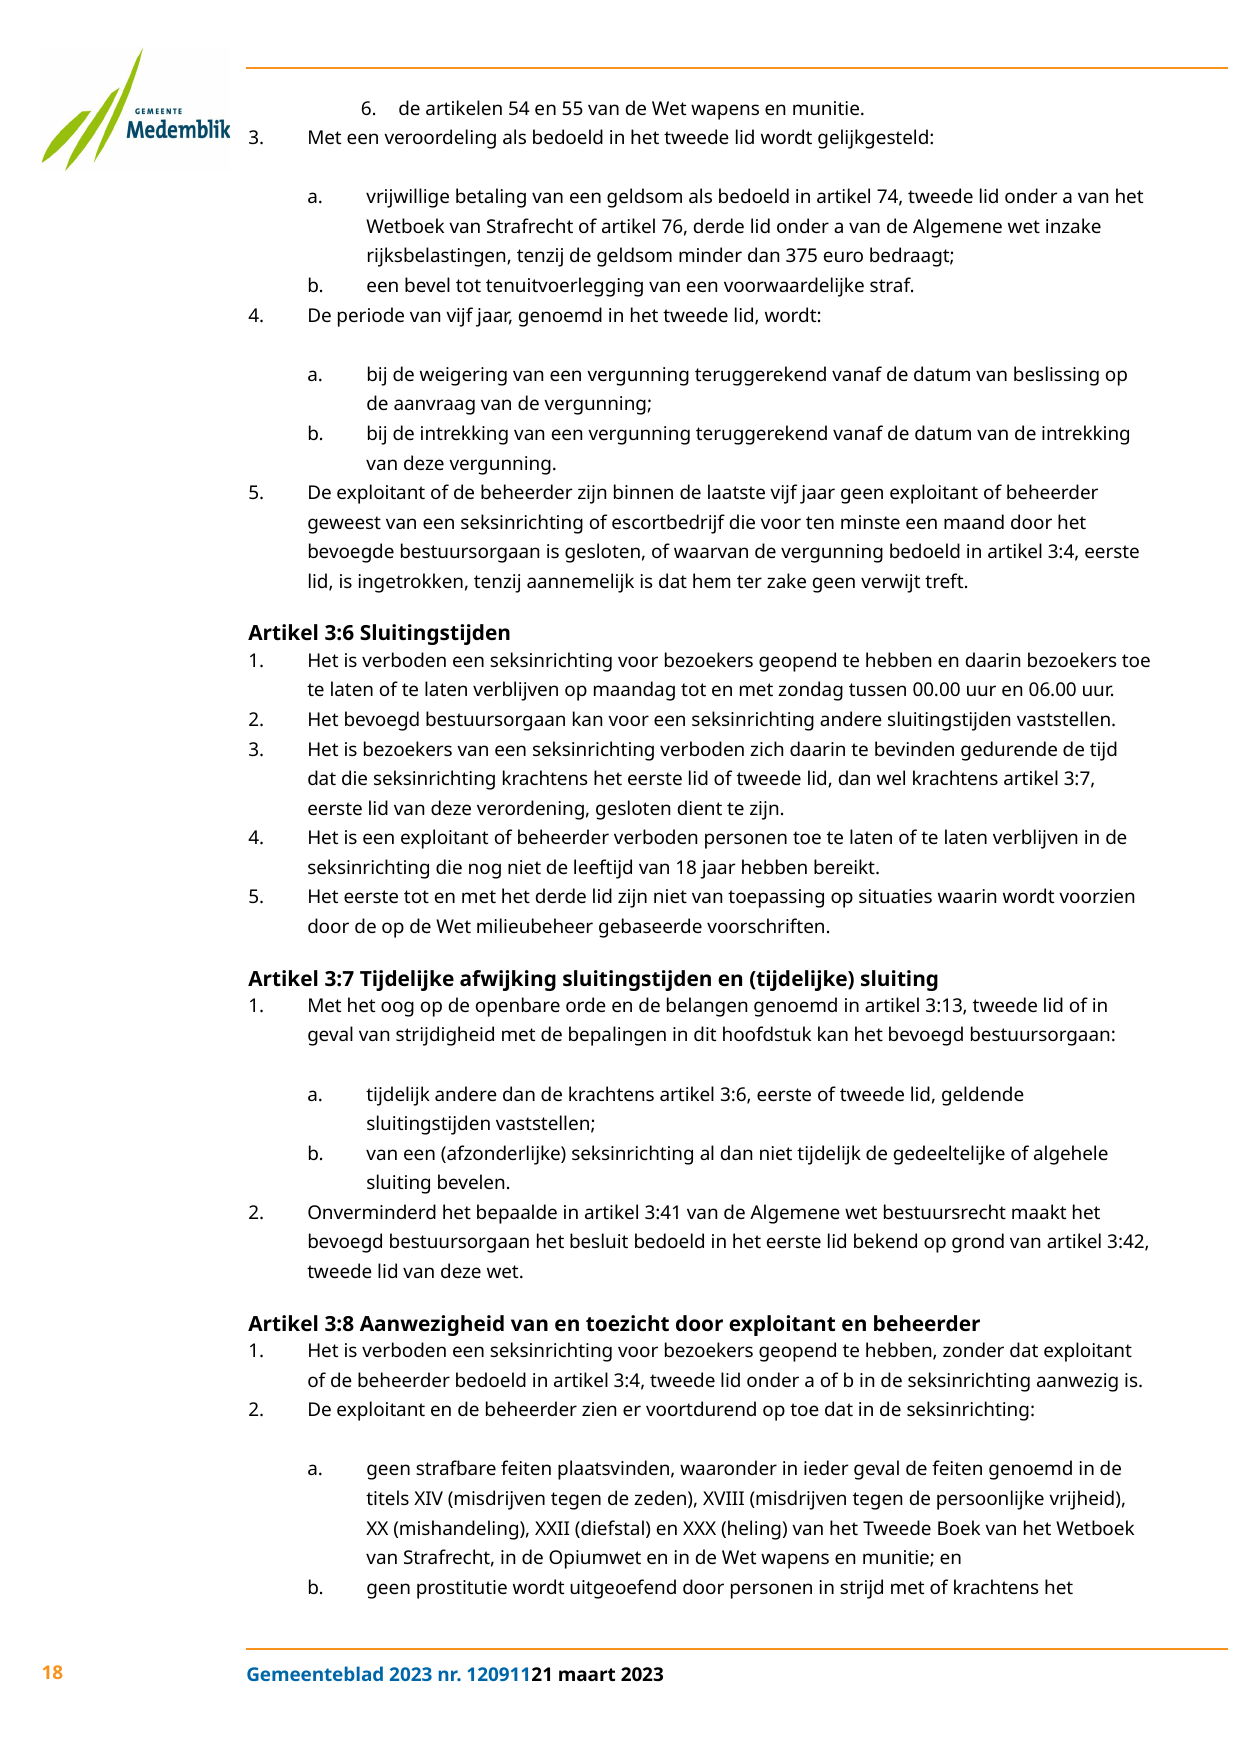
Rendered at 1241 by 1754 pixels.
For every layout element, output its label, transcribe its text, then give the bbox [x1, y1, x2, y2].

list Met een veroordeling als bedoeld in het tweede lid wordt gelijkgesteld: [248, 124, 1152, 150]
list een bevel tot tenuitvoerlegging van een voorwaardelijke straf. [307, 272, 1152, 298]
picture [41, 47, 231, 172]
list van een (afzonderlijke) seksinrichting al dan niet tijdelijk de gedeeltelijke of algehele sluiting bevelen. [307, 1140, 1152, 1195]
list Het bevoegd bestuursorgaan kan voor een seksinrichting andere sluitingstijden vaststellen. [248, 706, 1152, 732]
list geen prostitutie wordt uitgeoefend door personen in strijd met of krachtens het [307, 1574, 1152, 1599]
text Artikel 3:8 Aanwezigheid van en toezicht door exploitant en beheerder [248, 1309, 1152, 1337]
list De exploitant en de beheerder zien er voortdurend op toe dat in de seksinrichting: [248, 1396, 1152, 1422]
list bij de weigering van een vergunning teruggerekend vanaf de datum van beslissing op de aanvraag van de vergunning; [307, 361, 1152, 416]
list tijdelijk andere dan de krachtens artikel 3:6, eerste of tweede lid, geldende sluitingstijden vaststellen; [307, 1081, 1152, 1136]
list geen strafbare feiten plaatsvinden, waaronder in ieder geval de feiten genoemd in de titels XIV (misdrijven tegen de zeden), XVIII (misdrijven tegen de persoonlijke vrijheid), XX (mishandeling), XXII (diefstal) en XXX (heling) van het Tweede Boek van het Wetboek van Strafrecht, in de Opiumwet en in de Wet wapens en munitie; en [307, 1456, 1152, 1570]
list Onverminderd het bepaalde in artikel 3:41 van de Algemene wet bestuursrecht maakt het bevoegd bestuursorgaan het besluit bedoeld in het eerste lid bekend op grond van artikel 3:42, tweede lid van deze wet. [248, 1199, 1152, 1284]
list Het is een exploitant of beheerder verboden personen toe te laten of te laten verblijven in de seksinrichting die nog niet de leeftijd van 18 jaar hebben bereikt. [248, 824, 1152, 880]
list vrijwillige betaling van een geldsom als bedoeld in artikel 74, tweede lid onder a van het Wetboek van Strafrecht of artikel 76, derde lid onder a van de Algemene wet inzake rijksbelastingen, tenzij de geldsom minder dan 375 euro bedraagt; [307, 183, 1152, 268]
list De periode van vijf jaar, genoemd in het tweede lid, wordt: [248, 302, 1152, 328]
text Artikel 3:7 Tijdelijke afwijking sluitingstijden en (tijdelijke) sluiting [248, 964, 1152, 992]
list Het is verboden een seksinrichting voor bezoekers geopend te hebben en daarin bezoekers toe te laten of te laten verblijven op maandag tot en met zondag tussen 00.00 uur en 06.00 uur. [248, 647, 1152, 702]
list de artikelen 54 en 55 van de Wet wapens en munitie. [361, 95, 1152, 121]
list Het is bezoekers van een seksinrichting verboden zich daarin te bevinden gedurende de tijd dat die seksinrichting krachtens het eerste lid of tweede lid, dan wel krachtens artikel 3:7, eerste lid van deze verordening, gesloten dient te zijn. [248, 736, 1152, 821]
list Met het oog op de openbare orde en de belangen genoemd in artikel 3:13, tweede lid of in geval van strijdigheid met de bepalingen in dit hoofdstuk kan het bevoegd bestuursorgaan: [248, 992, 1152, 1047]
list Het eerste tot en met het derde lid zijn niet van toepassing op situaties waarin wordt voorzien door de op de Wet milieubeheer gebaseerde voorschriften. [248, 884, 1152, 939]
list De exploitant of de beheerder zijn binnen de laatste vijf jaar geen exploitant of beheerder geweest van een seksinrichting of escortbedrijf die voor ten minste een maand door het bevoegde bestuursorgaan is gesloten, of waarvan de vergunning bedoeld in artikel 3:4, eerste lid, is ingetrokken, tenzij aannemelijk is dat hem ter zake geen verwijt treft. [248, 479, 1152, 594]
list bij de intrekking van een vergunning teruggerekend vanaf de datum van de intrekking van deze vergunning. [307, 420, 1152, 476]
text Artikel 3:6 Sluitingstijden [248, 618, 1152, 647]
list Het is verboden een seksinrichting voor bezoekers geopend te hebben, zonder dat exploitant of de beheerder bedoeld in artikel 3:4, tweede lid onder a of b in de seksinrichting aanwezig is. [248, 1337, 1152, 1392]
